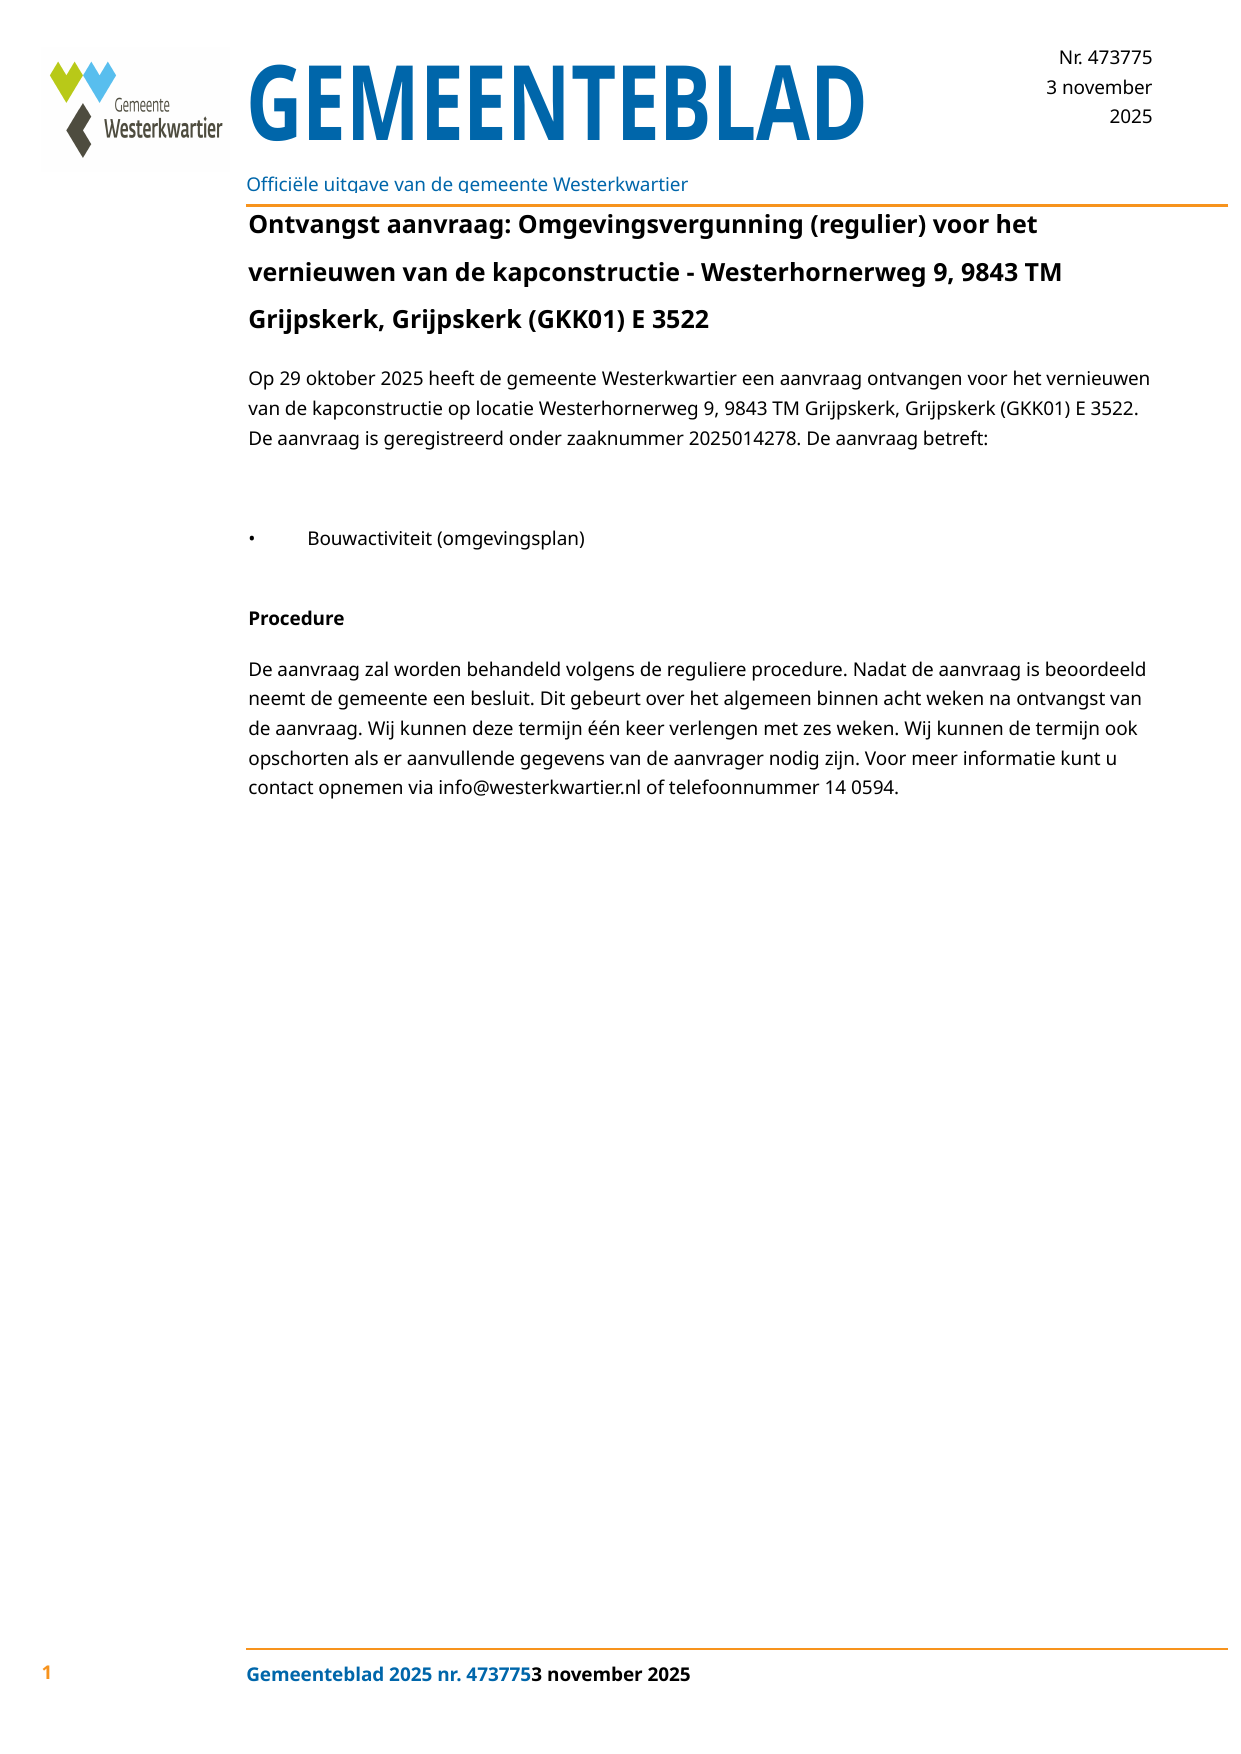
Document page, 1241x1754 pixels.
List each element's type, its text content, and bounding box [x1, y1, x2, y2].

text De aanvraag zal worden behandeld volgens de reguliere procedure. Nadat de aanvraag is beoordeeld neemt de gemeente een besluit. Dit gebeurt over het algemeen binnen acht weken na ontvangst van de aanvraag. Wij kunnen deze termijn één keer verlengen met zes weken. Wij kunnen de termijn ook opschorten als er aanvullende gegevens van de aanvrager nodig zijn. Voor meer informatie kunt u contact opnemen via info@westerkwartier.nl of telefoonnummer 14 0594. [248, 656, 1152, 800]
list Bouwactiviteit (omgevingsplan) [248, 526, 1152, 551]
text Ontvangst aanvraag: Omgevingsvergunning (regulier) voor het vernieuwen van de kapconstructie - Westerhornerweg 9, 9843 TM Grijpskerk, Grijpskerk (GKK01) E 3522 [248, 207, 1152, 336]
text Procedure [248, 606, 1152, 631]
picture [41, 47, 231, 172]
text Op 29 oktober 2025 heeft de gemeente Westerkwartier een aanvraag ontvangen voor het vernieuwen van de kapconstructie op locatie Westerhornerweg 9, 9843 TM Grijpskerk, Grijpskerk (GKK01) E 3522. De aanvraag is geregistreerd onder zaaknummer 2025014278. De aanvraag betreft: [248, 366, 1152, 450]
